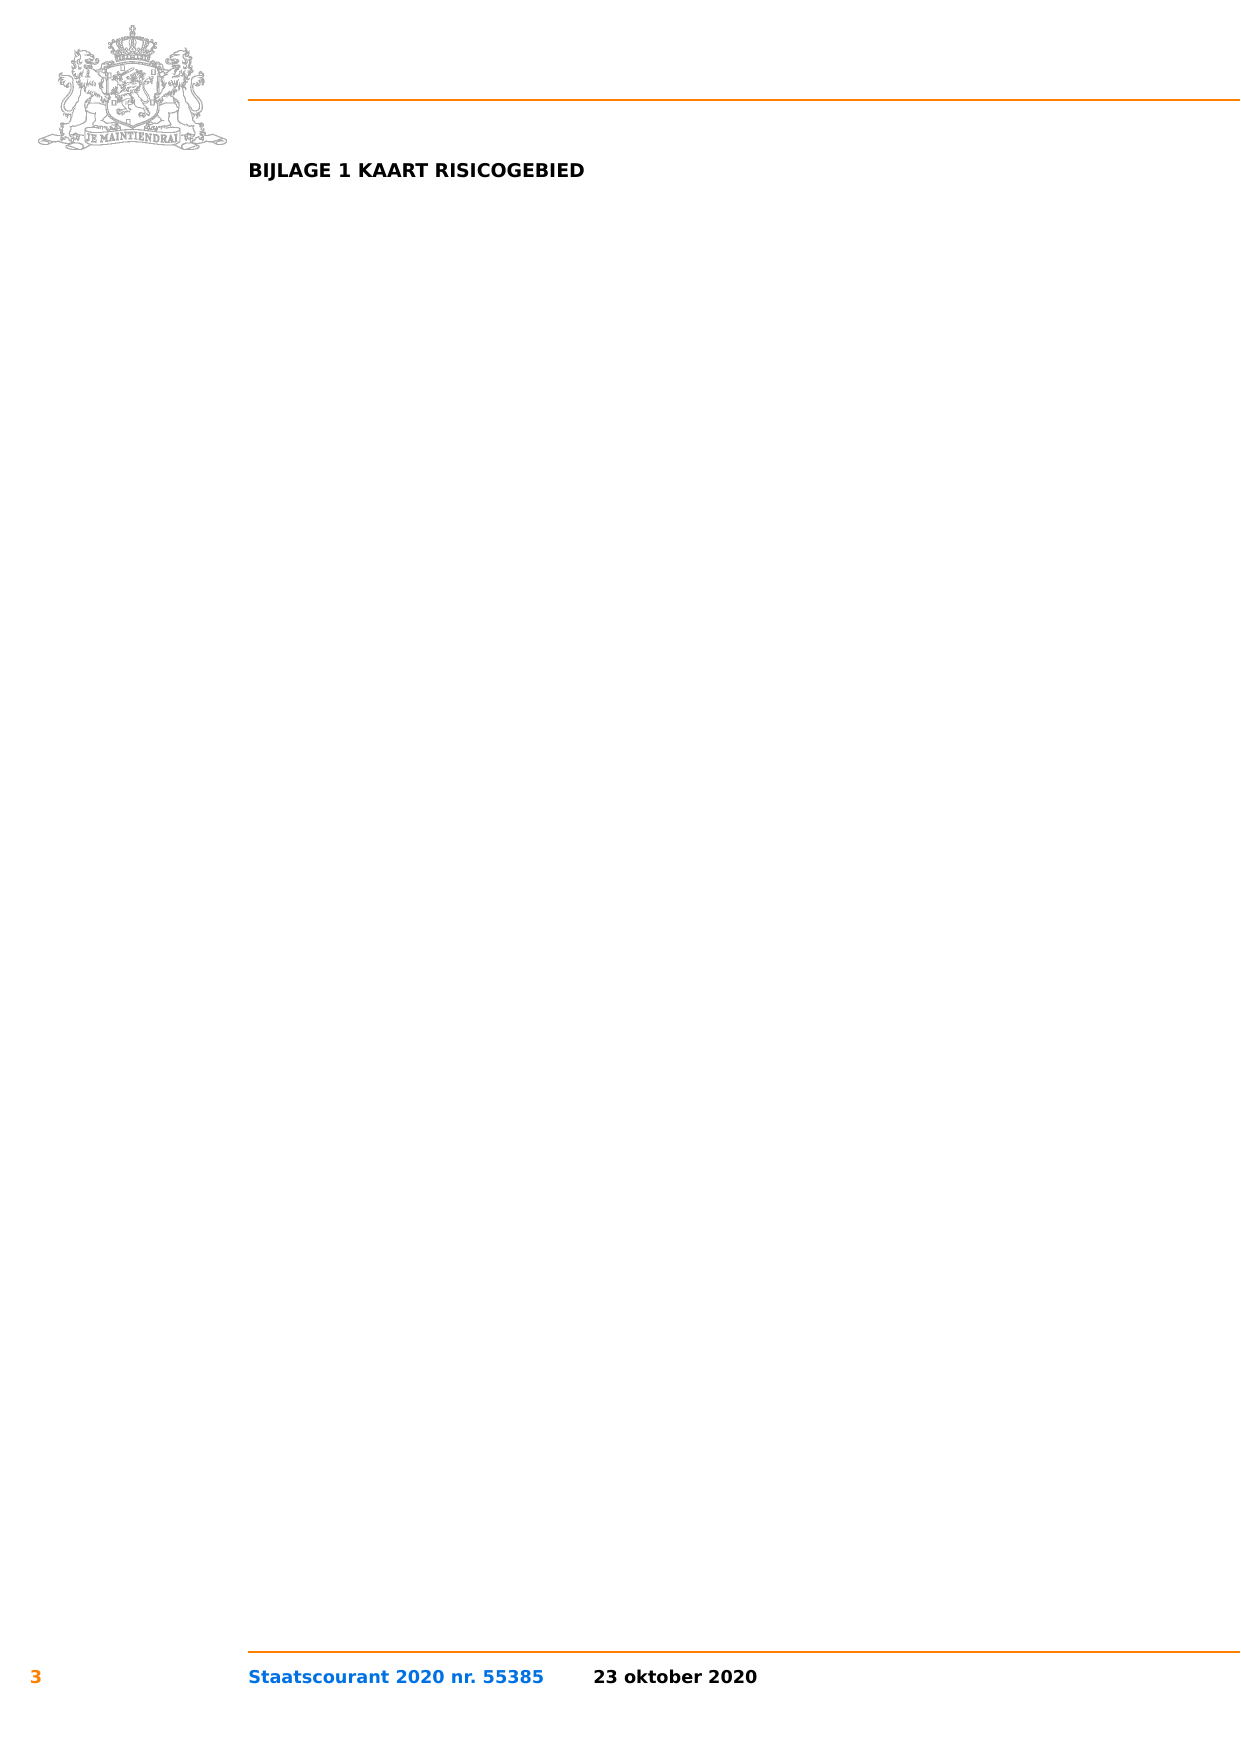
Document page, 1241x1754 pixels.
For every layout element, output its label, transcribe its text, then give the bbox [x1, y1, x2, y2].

picture [38, 25, 227, 150]
subtitle BIJLAGE 1 KAART RISICOGEBIED [248, 160, 1163, 182]
